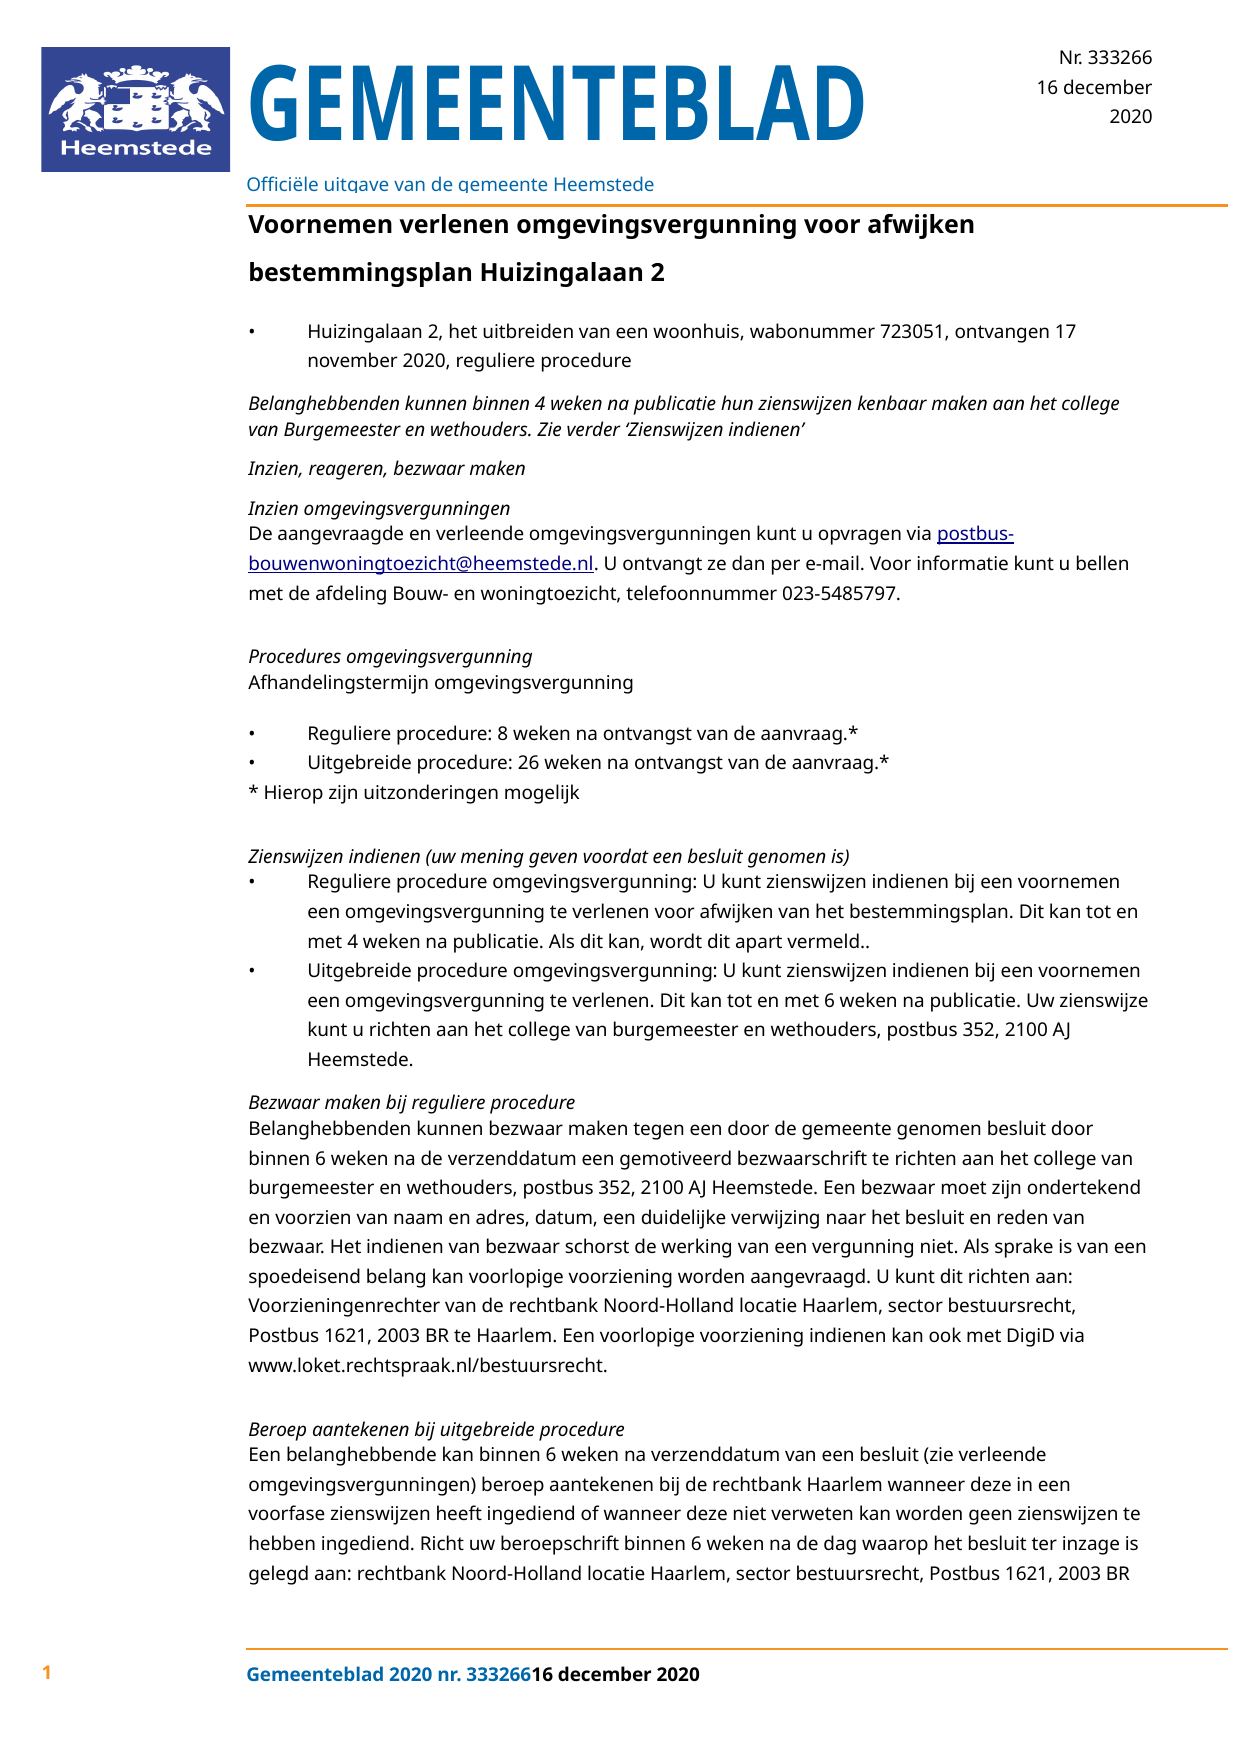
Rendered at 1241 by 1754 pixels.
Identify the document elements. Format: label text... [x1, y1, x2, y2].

text Belanghebbenden kunnen binnen 4 weken na publicatie hun zienswijzen kenbaar maken aan het college van Burgemeester en wethouders. Zie verder ‘Zienswijzen indienen’ [248, 391, 1152, 442]
text * Hierop zijn uitzonderingen mogelijk [248, 779, 1152, 805]
text Afhandelingstermijn omgevingsvergunning [248, 669, 1152, 695]
text Inzien omgevingsvergunningen [248, 495, 1152, 521]
text De aangevraagde en verleende omgevingsvergunningen kunt u opvragen via postbus-bouwenwoningtoezicht@heemstede.nl. U ontvangt ze dan per e-mail. Voor informatie kunt u bellen met de afdeling Bouw- en woningtoezicht, telefoonnummer 023-5485797. [248, 521, 1152, 606]
picture [41, 47, 231, 172]
text Belanghebbenden kunnen bezwaar maken tegen een door de gemeente genomen besluit door binnen 6 weken na de verzenddatum een gemotiveerd bezwaarschrift te richten aan het college van burgemeester en wethouders, postbus 352, 2100 AJ Heemstede. Een bezwaar moet zijn ondertekend en voorzien van naam en adres, datum, een duidelijke verwijzing naar het besluit en reden van bezwaar. Het indienen van bezwaar schorst de werking van een vergunning niet. Als sprake is van een spoedeisend belang kan voorlopige voorziening worden aangevraagd. U kunt dit richten aan: Voorzieningenrechter van de rechtbank Noord-Holland locatie Haarlem, sector bestuursrecht, Postbus 1621, 2003 BR te Haarlem. Een voorlopige voorziening indienen kan ook met DigiD via www.loket.rechtspraak.nl/bestuursrecht. [248, 1115, 1152, 1377]
text Inzien, reageren, bezwaar maken [248, 456, 1152, 481]
list Uitgebreide procedure omgevingsvergunning: U kunt zienswijzen indienen bij een voornemen een omgevingsvergunning te verlenen. Dit kan tot en met 6 weken na publicatie. Uw zienswijze kunt u richten aan het college van burgemeester en wethouders, postbus 352, 2100 AJ Heemstede. [248, 957, 1152, 1072]
text Bezwaar maken bij reguliere procedure [248, 1089, 1152, 1115]
text Een belanghebbende kan binnen 6 weken na verzenddatum van een besluit (zie verleende omgevingsvergunningen) beroep aantekenen bij de rechtbank Haarlem wanneer deze in een voorfase zienswijzen heeft ingediend of wanneer deze niet verweten kan worden geen zienswijzen te hebben ingediend. Richt uw beroepschrift binnen 6 weken na de dag waarop het besluit ter inzage is gelegd aan: rechtbank Noord-Holland locatie Haarlem, sector bestuursrecht, Postbus 1621, 2003 BR [248, 1441, 1152, 1586]
list Uitgebreide procedure: 26 weken na ontvangst van de aanvraag.* [248, 749, 1152, 775]
list Reguliere procedure: 8 weken na ontvangst van de aanvraag.* [248, 720, 1152, 746]
text Beroep aantekenen bij uitgebreide procedure [248, 1416, 1152, 1441]
text Voornemen verlenen omgevingsvergunning voor afwijken bestemmingsplan Huizingalaan 2 [248, 207, 1152, 288]
list Reguliere procedure omgevingsvergunning: U kunt zienswijzen indienen bij een voornemen een omgevingsvergunning te verlenen voor afwijken van het bestemmingsplan. Dit kan tot en met 4 weken na publicatie. Als dit kan, wordt dit apart vermeld.. [248, 869, 1152, 954]
text Zienswijzen indienen (uw mening geven voordat een besluit genomen is) [248, 843, 1152, 869]
list Huizingalaan 2, het uitbreiden van een woonhuis, wabonummer 723051, ontvangen 17 november 2020, reguliere procedure [248, 318, 1152, 373]
text Procedures omgevingsvergunning [248, 644, 1152, 669]
